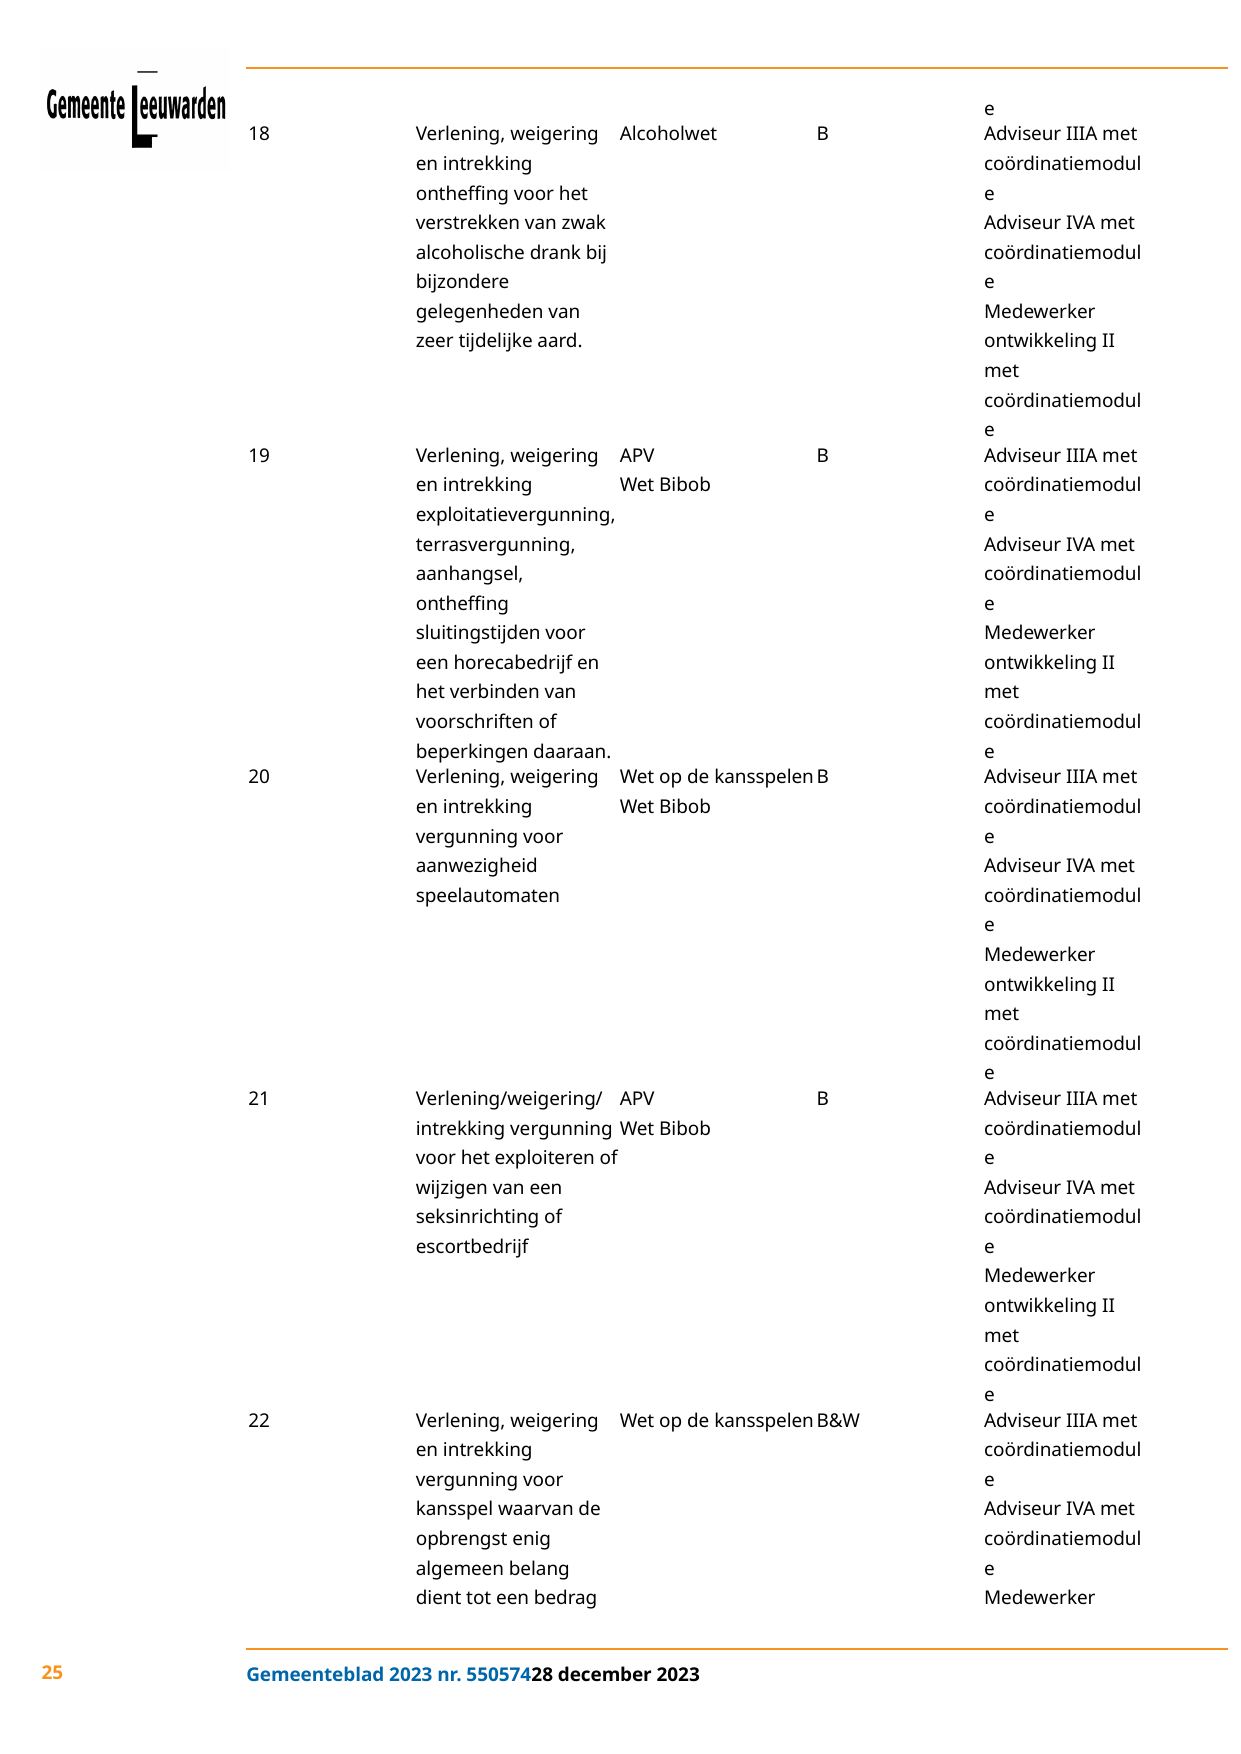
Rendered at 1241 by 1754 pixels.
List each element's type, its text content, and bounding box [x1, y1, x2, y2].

table_cell 20 [248, 764, 416, 1085]
table_cell Wet op de kansspelen Wet Bibob [620, 764, 816, 1085]
table_cell 22 [248, 1407, 416, 1610]
table_cell B [816, 764, 984, 1085]
table_cell Adviseur IIIA met coördinatiemodule Adviseur IVA met coördinatiemodule Medewerker ontwikkeling II met coördinatiemodule [984, 1085, 1152, 1407]
table_cell Verlening, weigering en intrekking vergunning voor aanwezigheid speelautomaten [416, 764, 619, 1085]
table_cell Verlening, weigering en intrekking vergunning voor kansspel waarvan de opbrengst enig algemeen belang dient tot een bedrag [416, 1407, 619, 1610]
table_cell Adviseur IIIA met coördinatiemodule Adviseur IVA met coördinatiemodule Medewerker ontwikkeling II met coördinatiemodule [984, 764, 1152, 1085]
table_cell 18 [248, 121, 416, 442]
table_cell Adviseur IIIA met coördinatiemodule Adviseur IVA met coördinatiemodule Medewerker ontwikkeling II met coördinatiemodule [984, 442, 1152, 764]
table_cell Alcoholwet [620, 121, 816, 442]
table_cell Adviseur IIIA met coördinatiemodule Adviseur IVA met coördinatiemodule Medewerker ontwikkeling II met coördinatiemodule [984, 121, 1152, 442]
table_cell APV Wet Bibob [620, 442, 816, 764]
table_cell APV Wet Bibob [620, 1085, 816, 1407]
table_cell [248, 95, 416, 121]
table_cell 19 [248, 442, 416, 764]
table_cell B [816, 121, 984, 442]
table_cell [620, 95, 816, 121]
picture [41, 47, 231, 172]
table_cell e [984, 95, 1152, 121]
table_cell [816, 95, 984, 121]
table_cell Adviseur IIIA met coördinatiemodule Adviseur IVA met coördinatiemodule Medewerker [984, 1407, 1152, 1610]
table_cell B [816, 1085, 984, 1407]
table_cell Verlening/weigering/intrekking vergunning voor het exploiteren of wijzigen van een seksinrichting of escortbedrijf [416, 1085, 619, 1407]
table_cell B [816, 442, 984, 764]
table_cell Wet op de kansspelen [620, 1407, 816, 1610]
table_cell Verlening, weigering en intrekking exploitatievergunning, terrasvergunning, aanhangsel, ontheffing sluitingstijden voor een horecabedrijf en het verbinden van voorschriften of beperkingen daaraan. [416, 442, 619, 764]
table_cell Verlening, weigering en intrekking ontheffing voor het verstrekken van zwak alcoholische drank bij bijzondere gelegenheden van zeer tijdelijke aard. [416, 121, 619, 442]
table_cell [416, 95, 619, 121]
table_cell 21 [248, 1085, 416, 1407]
table_cell B&W [816, 1407, 984, 1610]
